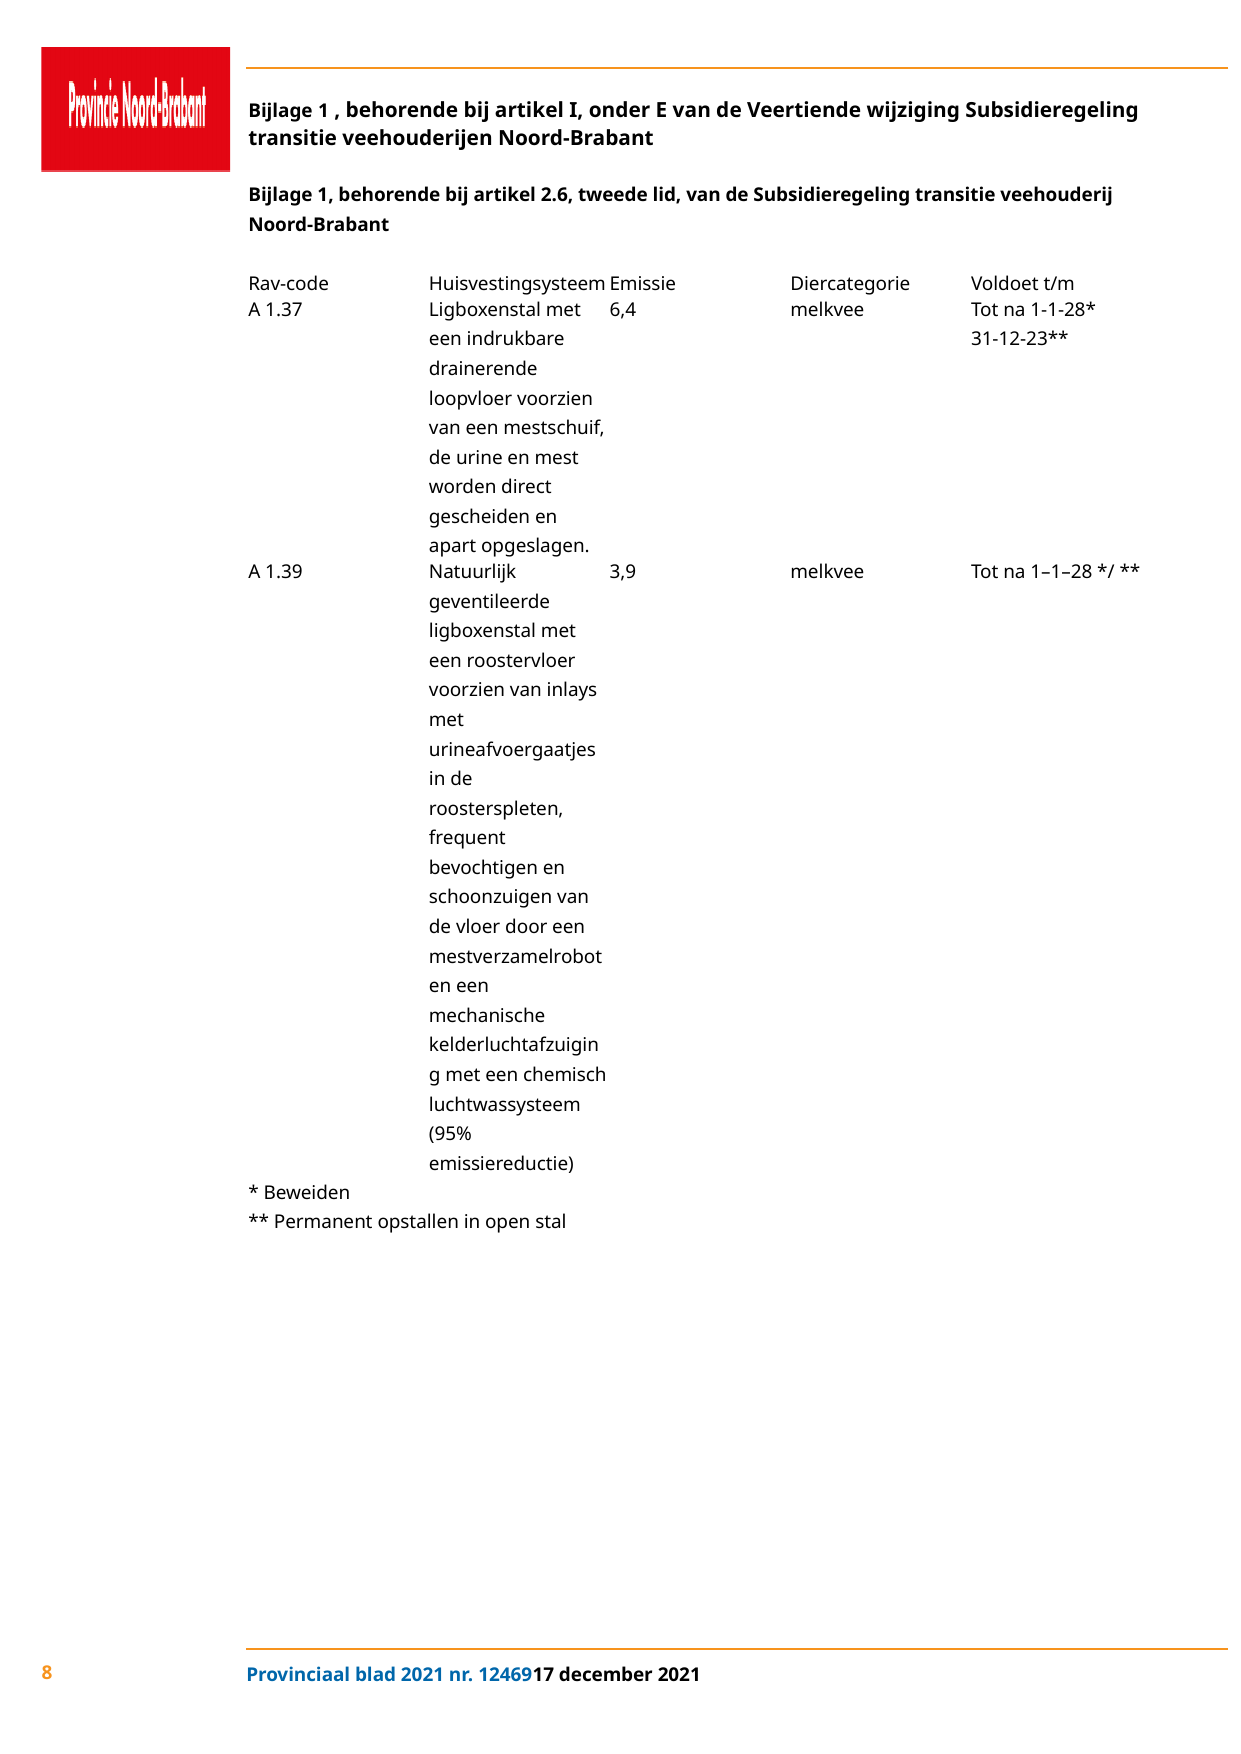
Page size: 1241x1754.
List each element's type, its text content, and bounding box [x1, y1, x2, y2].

text Bijlage 1, behorende bij artikel 2.6, tweede lid, van de Subsidieregeling transitie veehouderij Noord-Brabant [248, 181, 1152, 237]
table_cell melkvee [790, 296, 971, 558]
table_cell melkvee [790, 558, 971, 1176]
table_cell Ligboxenstal met een indrukbare drainerende loopvloer voorzien van een mestschuif, de urine en mest worden direct gescheiden en apart opgeslagen. [429, 296, 609, 558]
table_cell Tot na 1-1-28* 31-12-23** [971, 296, 1152, 558]
text * Beweiden [248, 1179, 1152, 1205]
table_header Huisvestingsysteem [429, 270, 609, 296]
table_header Diercategorie [790, 270, 971, 296]
table_cell A 1.37 [248, 296, 429, 558]
table_header Rav-code [248, 270, 429, 296]
table_cell Natuurlijk geventileerde ligboxenstal met een roostervloer voorzien van inlays met urineafvoergaatjes in de roosterspleten, frequent bevochtigen en schoonzuigen van de vloer door een mestverzamelrobot en een mechanische kelderluchtafzuiging met een chemisch luchtwassysteem (95% emissiereductie) [429, 558, 609, 1176]
text Bijlage 1 , behorende bij artikel I, onder E van de Veertiende wijziging Subsidieregeling transitie veehouderijen Noord-Brabant [248, 95, 1152, 152]
table_cell Tot na 1–1–28 */ ** [971, 558, 1152, 1176]
picture [41, 47, 231, 172]
table_header Emissie [609, 270, 790, 296]
table_cell 6,4 [609, 296, 790, 558]
table_cell 3,9 [609, 558, 790, 1176]
table_header Voldoet t/m [971, 270, 1152, 296]
text ** Permanent opstallen in open stal [248, 1208, 1152, 1234]
table_cell A 1.39 [248, 558, 429, 1176]
